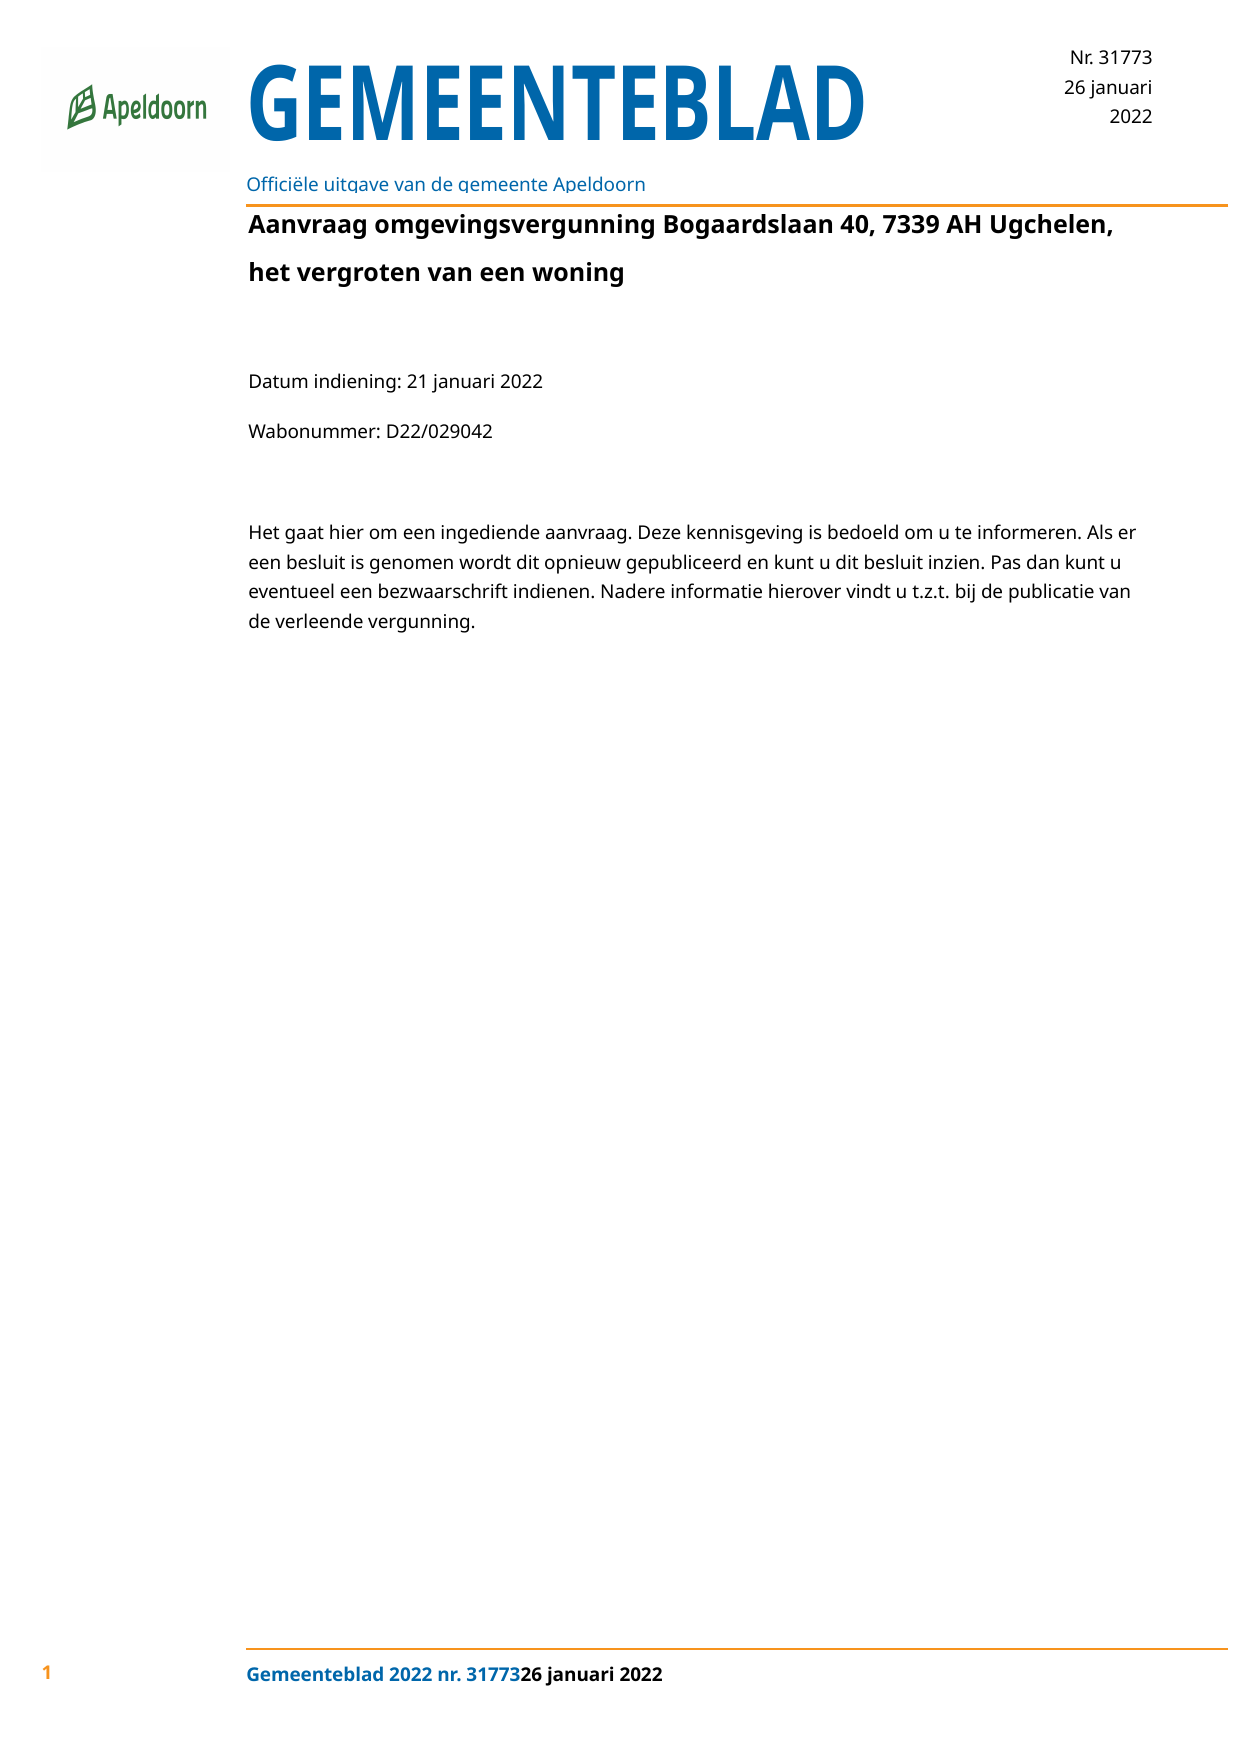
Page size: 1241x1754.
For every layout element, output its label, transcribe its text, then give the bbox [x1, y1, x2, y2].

text Aanvraag omgevingsvergunning Bogaardslaan 40, 7339 AH Ugchelen, het vergroten van een woning [248, 207, 1152, 288]
picture [41, 47, 231, 172]
text Datum indiening: 21 januari 2022 [248, 368, 1152, 394]
text Het gaat hier om een ingediende aanvraag. Deze kennisgeving is bedoeld om u te informeren. Als er een besluit is genomen wordt dit opnieuw gepubliceerd en kunt u dit besluit inzien. Pas dan kunt u eventueel een bezwaarschrift indienen. Nadere informatie hierover vindt u t.z.t. bij de publicatie van de verleende vergunning. [248, 519, 1152, 634]
text Wabonummer: D22/029042 [248, 419, 1152, 444]
